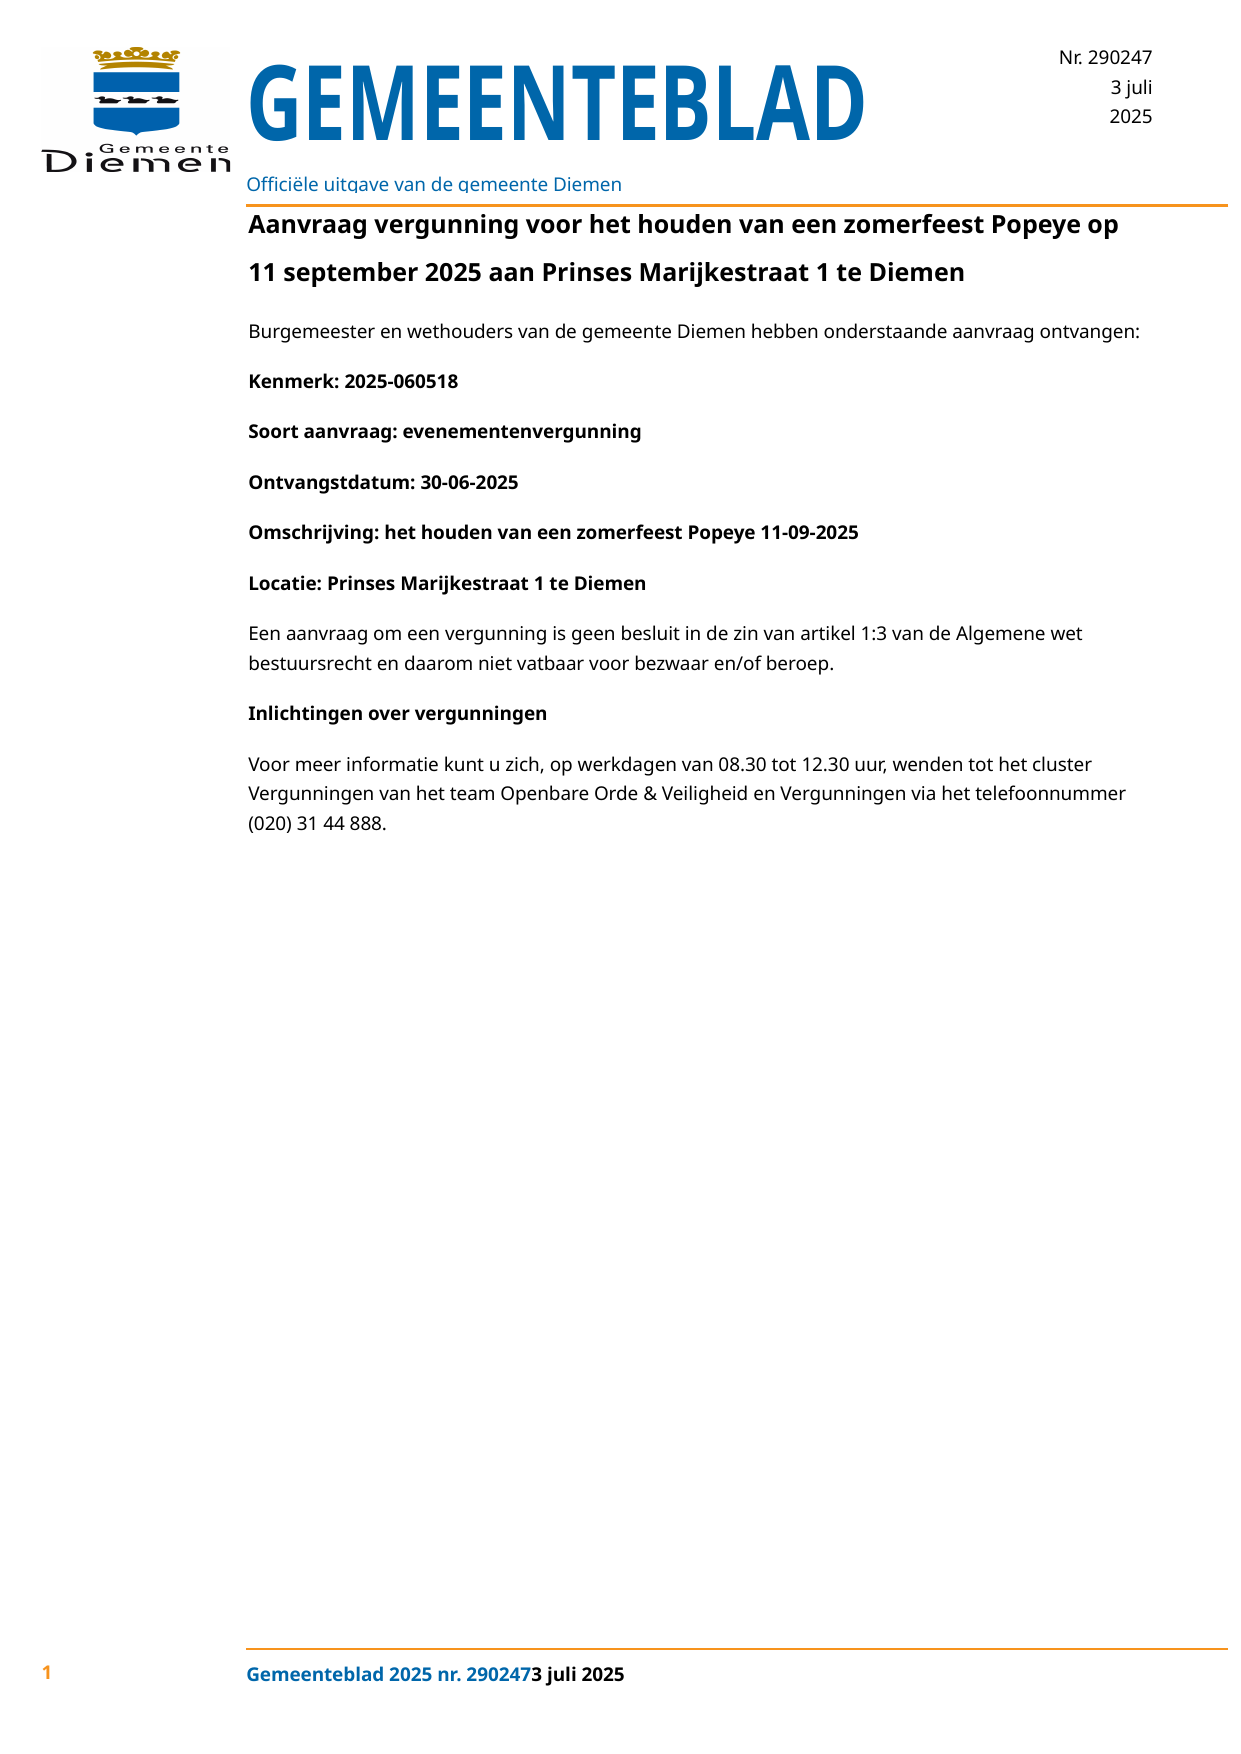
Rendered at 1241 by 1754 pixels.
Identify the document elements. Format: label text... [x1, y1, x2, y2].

text Voor meer informatie kunt u zich, op werkdagen van 08.30 tot 12.30 uur, wenden tot het cluster Vergunningen van het team Openbare Orde & Veiligheid en Vergunningen via het telefoonnummer (020) 31 44 888. [248, 751, 1152, 836]
text Ontvangstdatum: 30-06-2025 [248, 469, 1152, 495]
text Inlichtingen over vergunningen [248, 700, 1152, 726]
text Omschrijving: het houden van een zomerfeest Popeye 11-09-2025 [248, 519, 1152, 545]
text Een aanvraag om een vergunning is geen besluit in de zin van artikel 1:3 van de Algemene wet bestuursrecht en daarom niet vatbaar voor bezwaar en/of beroep. [248, 620, 1152, 676]
picture [41, 47, 231, 172]
text Locatie: Prinses Marijkestraat 1 te Diemen [248, 570, 1152, 596]
text Aanvraag vergunning voor het houden van een zomerfeest Popeye op 11 september 2025 aan Prinses Marijkestraat 1 te Diemen [248, 207, 1152, 288]
text Kenmerk: 2025-060518 [248, 368, 1152, 394]
text Burgemeester en wethouders van de gemeente Diemen hebben onderstaande aanvraag ontvangen: [248, 318, 1152, 344]
text Soort aanvraag: evenementenvergunning [248, 419, 1152, 444]
